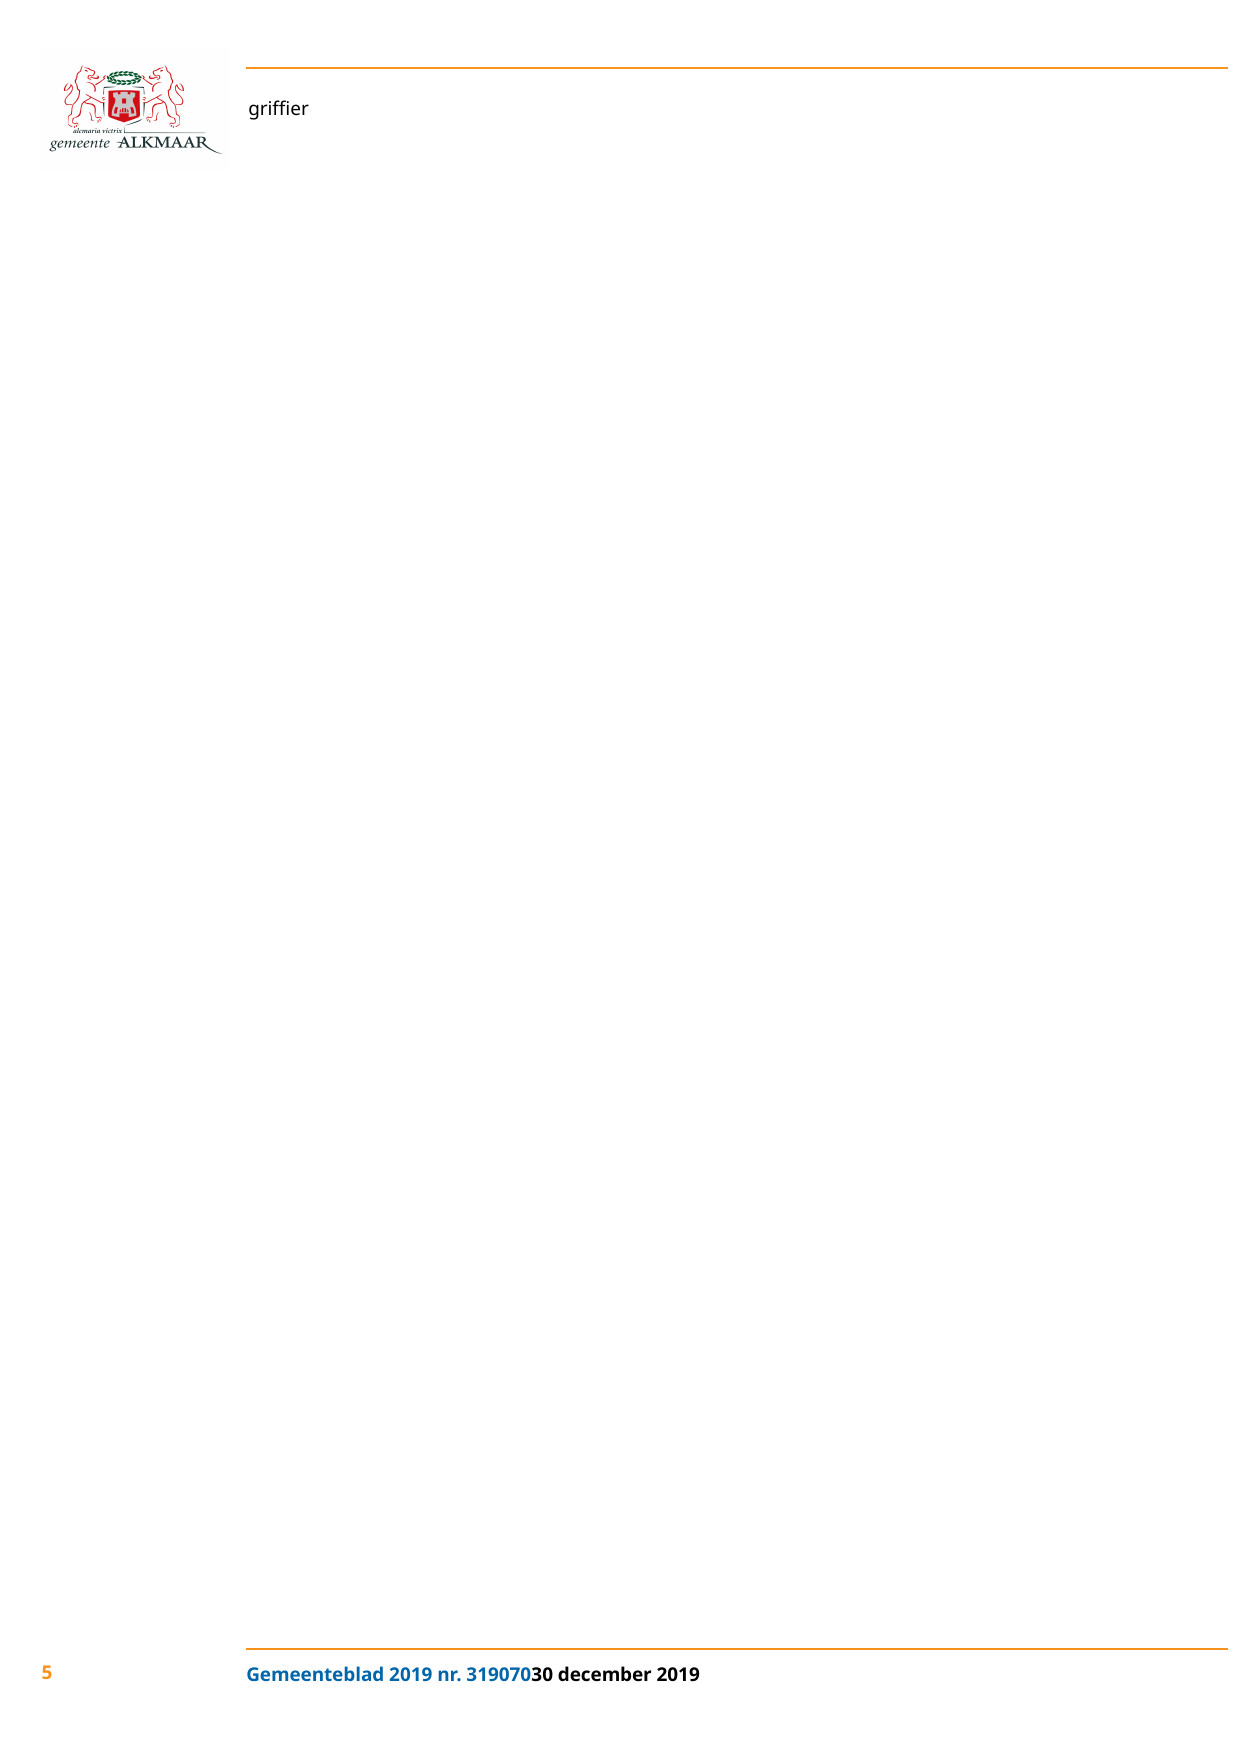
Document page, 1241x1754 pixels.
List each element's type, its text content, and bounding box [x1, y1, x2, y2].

picture [41, 47, 231, 172]
text griffier [248, 95, 1152, 121]
